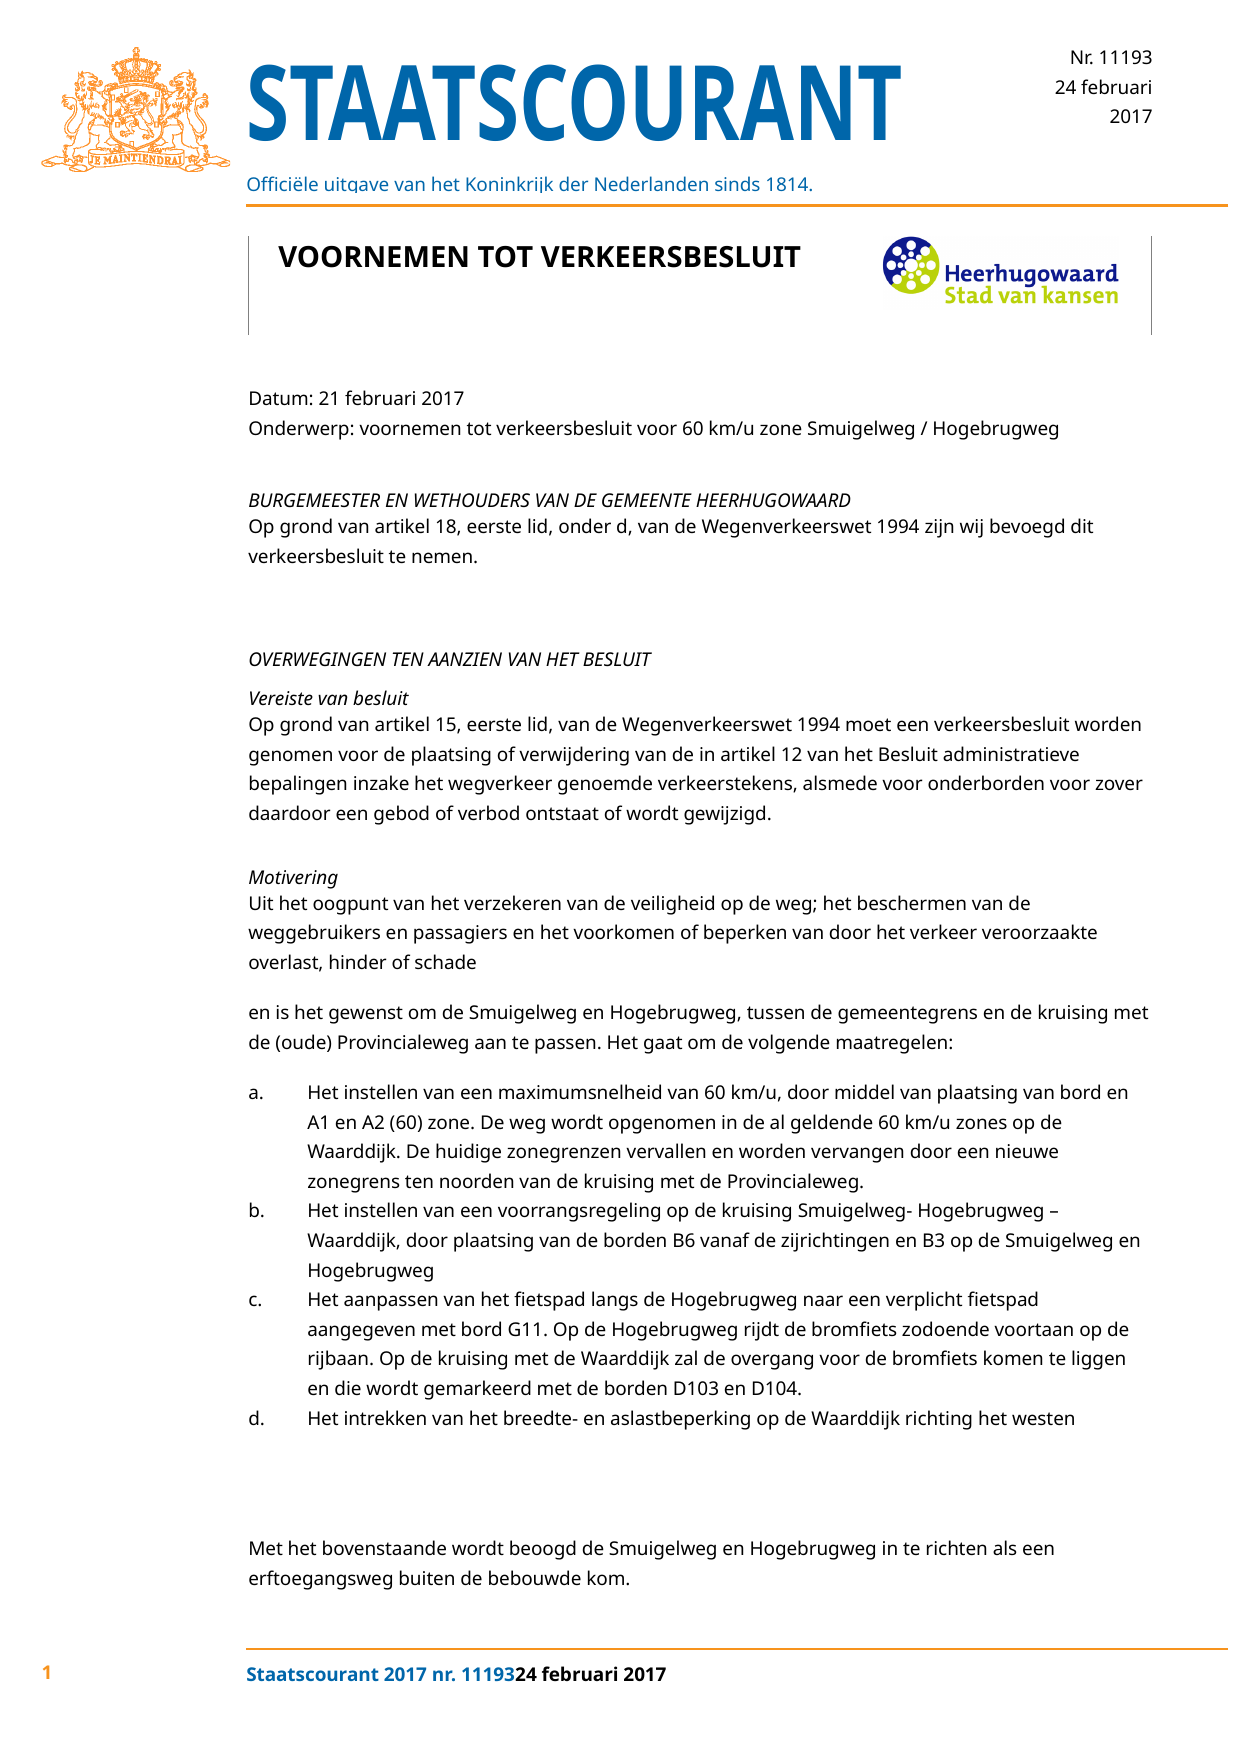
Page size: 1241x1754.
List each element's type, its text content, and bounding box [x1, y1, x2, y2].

table_header [850, 236, 882, 309]
list Het instellen van een maximumsnelheid van 60 km/u, door middel van plaatsing van bord en A1 en A2 (60) zone. De weg wordt opgenomen in de al geldende 60 km/u zones op de Waarddijk. De huidige zonegrenzen vervallen en worden vervangen door een nieuwe zonegrens ten noorden van de kruising met de Provincialeweg. [248, 1079, 1152, 1194]
table_header [1119, 236, 1151, 309]
text Datum: 21 februari 2017 [248, 385, 1152, 411]
text Motivering [248, 864, 1152, 890]
text OVERWEGINGEN TEN AANZIEN VAN HET BESLUIT [248, 646, 1152, 672]
text Uit het oogpunt van het verzekeren van de veiligheid op de weg; het beschermen van de weggebruikers en passagiers en het voorkomen of beperken van door het verkeer veroorzaakte overlast, hinder of schade [248, 890, 1152, 974]
table_header VOORNEMEN TOT VERKEERSBESLUIT [249, 236, 850, 335]
text Onderwerp: voornemen tot verkeersbesluit voor 60 km/u zone Smuigelweg / Hogebrugweg [248, 415, 1152, 441]
picture [882, 236, 1119, 310]
picture [41, 47, 231, 172]
list Het intrekken van het breedte- en aslastbeperking op de Waarddijk richting het westen [248, 1405, 1152, 1430]
text en is het gewenst om de Smuigelweg en Hogebrugweg, tussen de gemeentegrens en de kruising met de (oude) Provincialeweg aan te passen. Het gaat om de volgende maatregelen: [248, 999, 1152, 1054]
list Het aanpassen van het fietspad langs de Hogebrugweg naar een verplicht fietspad aangegeven met bord G11. Op de Hogebrugweg rijdt de bromfiets zodoende voortaan op de rijbaan. Op de kruising met de Waarddijk zal de overgang voor de bromfiets komen te liggen en die wordt gemarkeerd met de borden D103 en D104. [248, 1286, 1152, 1401]
table_header [850, 310, 1151, 335]
list Het instellen van een voorrangsregeling op de kruising Smuigelweg- Hogebrugweg – Waarddijk, door plaatsing van de borden B6 vanaf de zijrichtingen en B3 op de Smuigelweg en Hogebrugweg [248, 1198, 1152, 1282]
text BURGEMEESTER EN WETHOUDERS VAN DE GEMEENTE HEERHUGOWAARD [248, 488, 1152, 513]
text Op grond van artikel 15, eerste lid, van de Wegenverkeerswet 1994 moet een verkeersbesluit worden genomen voor de plaatsing of verwijdering van de in artikel 12 van het Besluit administratieve bepalingen inzake het wegverkeer genoemde verkeerstekens, alsmede voor onderborden voor zover daardoor een gebod of verbod ontstaat of wordt gewijzigd. [248, 711, 1152, 826]
text Op grond van artikel 18, eerste lid, onder d, van de Wegenverkeerswet 1994 zijn wij bevoegd dit verkeersbesluit te nemen. [248, 513, 1152, 569]
text Vereiste van besluit [248, 686, 1152, 711]
text Met het bovenstaande wordt beoogd de Smuigelweg en Hogebrugweg in te richten als een erftoegangsweg buiten de bebouwde kom. [248, 1535, 1152, 1590]
